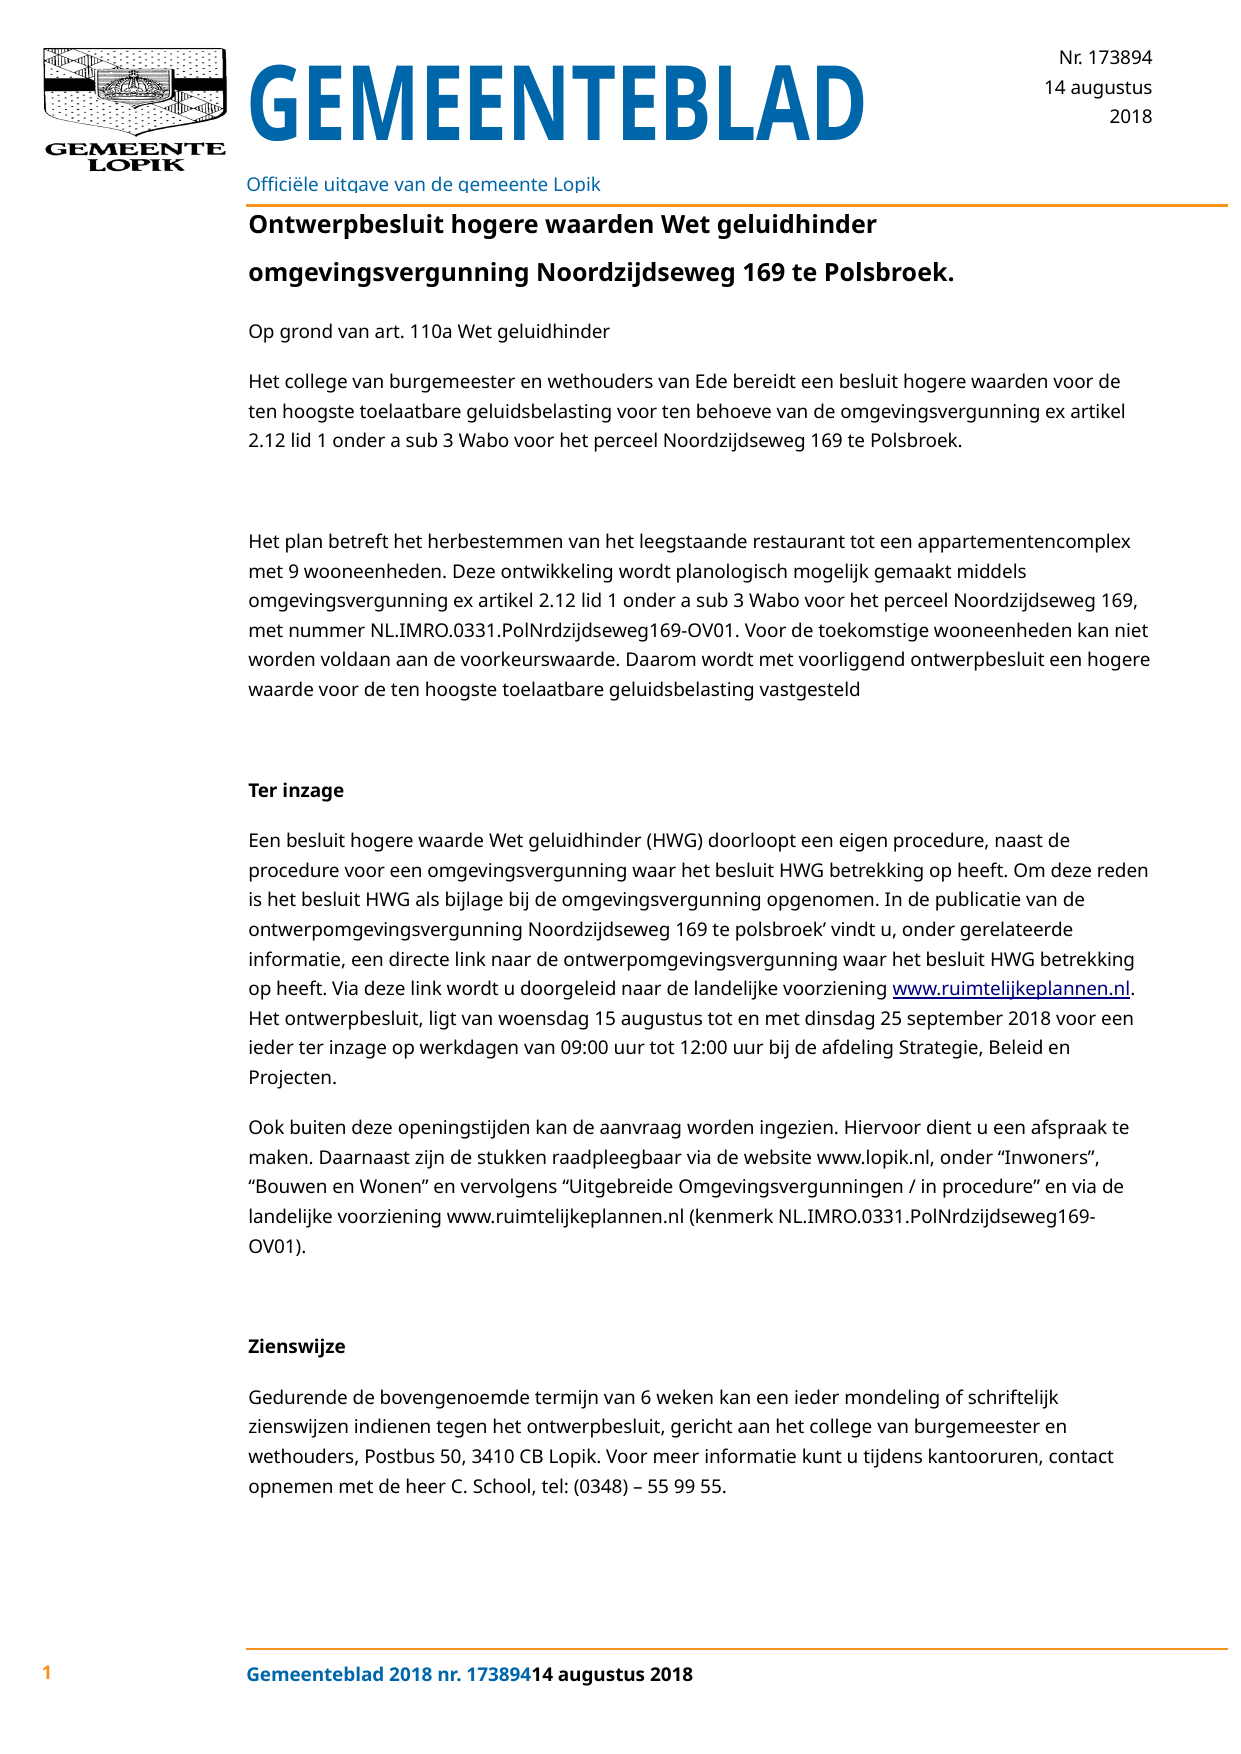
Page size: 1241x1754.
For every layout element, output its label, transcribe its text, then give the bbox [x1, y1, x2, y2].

picture [41, 47, 231, 172]
text Ook buiten deze openingstijden kan de aanvraag worden ingezien. Hiervoor dient u een afspraak te maken. Daarnaast zijn de stukken raadpleegbaar via de website www.lopik.nl, onder “Inwoners”, “Bouwen en Wonen” en vervolgens “Uitgebreide Omgevingsvergunningen / in procedure” en via de landelijke voorziening www.ruimtelijkeplannen.nl (kenmerk NL.IMRO.0331.PolNrdzijdseweg169-OV01). [248, 1114, 1152, 1259]
text Ontwerpbesluit hogere waarden Wet geluidhinder omgevingsvergunning Noordzijdseweg 169 te Polsbroek. [248, 207, 1152, 288]
text Zienswijze [248, 1334, 1152, 1359]
text Een besluit hogere waarde Wet geluidhinder (HWG) doorloopt een eigen procedure, naast de procedure voor een omgevingsvergunning waar het besluit HWG betrekking op heeft. Om deze reden is het besluit HWG als bijlage bij de omgevingsvergunning opgenomen. In de publicatie van de ontwerpomgevingsvergunning Noordzijdseweg 169 te polsbroek’ vindt u, onder gerelateerde informatie, een directe link naar de ontwerpomgevingsvergunning waar het besluit HWG betrekking op heeft. Via deze link wordt u doorgeleid naar de landelijke voorziening www.ruimtelijkeplannen.nl. Het ontwerpbesluit, ligt van woensdag 15 augustus tot en met dinsdag 25 september 2018 voor een ieder ter inzage op werkdagen van 09:00 uur tot 12:00 uur bij de afdeling Strategie, Beleid en Projecten. [248, 827, 1152, 1090]
text Ter inzage [248, 777, 1152, 803]
text Gedurende de bovengenoemde termijn van 6 weken kan een ieder mondeling of schriftelijk zienswijzen indienen tegen het ontwerpbesluit, gericht aan het college van burgemeester en wethouders, Postbus 50, 3410 CB Lopik. Voor meer informatie kunt u tijdens kantooruren, contact opnemen met de heer C. School, tel: (0348) – 55 99 55. [248, 1384, 1152, 1499]
text Op grond van art. 110a Wet geluidhinder [248, 318, 1152, 344]
text Het plan betreft het herbestemmen van het leegstaande restaurant tot een appartementencomplex met 9 wooneenheden. Deze ontwikkeling wordt planologisch mogelijk gemaakt middels omgevingsvergunning ex artikel 2.12 lid 1 onder a sub 3 Wabo voor het perceel Noordzijdseweg 169, met nummer NL.IMRO.0331.PolNrdzijdseweg169-OV01. Voor de toekomstige wooneenheden kan niet worden voldaan aan de voorkeurswaarde. Daarom wordt met voorliggend ontwerpbesluit een hogere waarde voor de ten hoogste toelaatbare geluidsbelasting vastgesteld [248, 528, 1152, 702]
text Het college van burgemeester en wethouders van Ede bereidt een besluit hogere waarden voor de ten hoogste toelaatbare geluidsbelasting voor ten behoeve van de omgevingsvergunning ex artikel 2.12 lid 1 onder a sub 3 Wabo voor het perceel Noordzijdseweg 169 te Polsbroek. [248, 368, 1152, 453]
